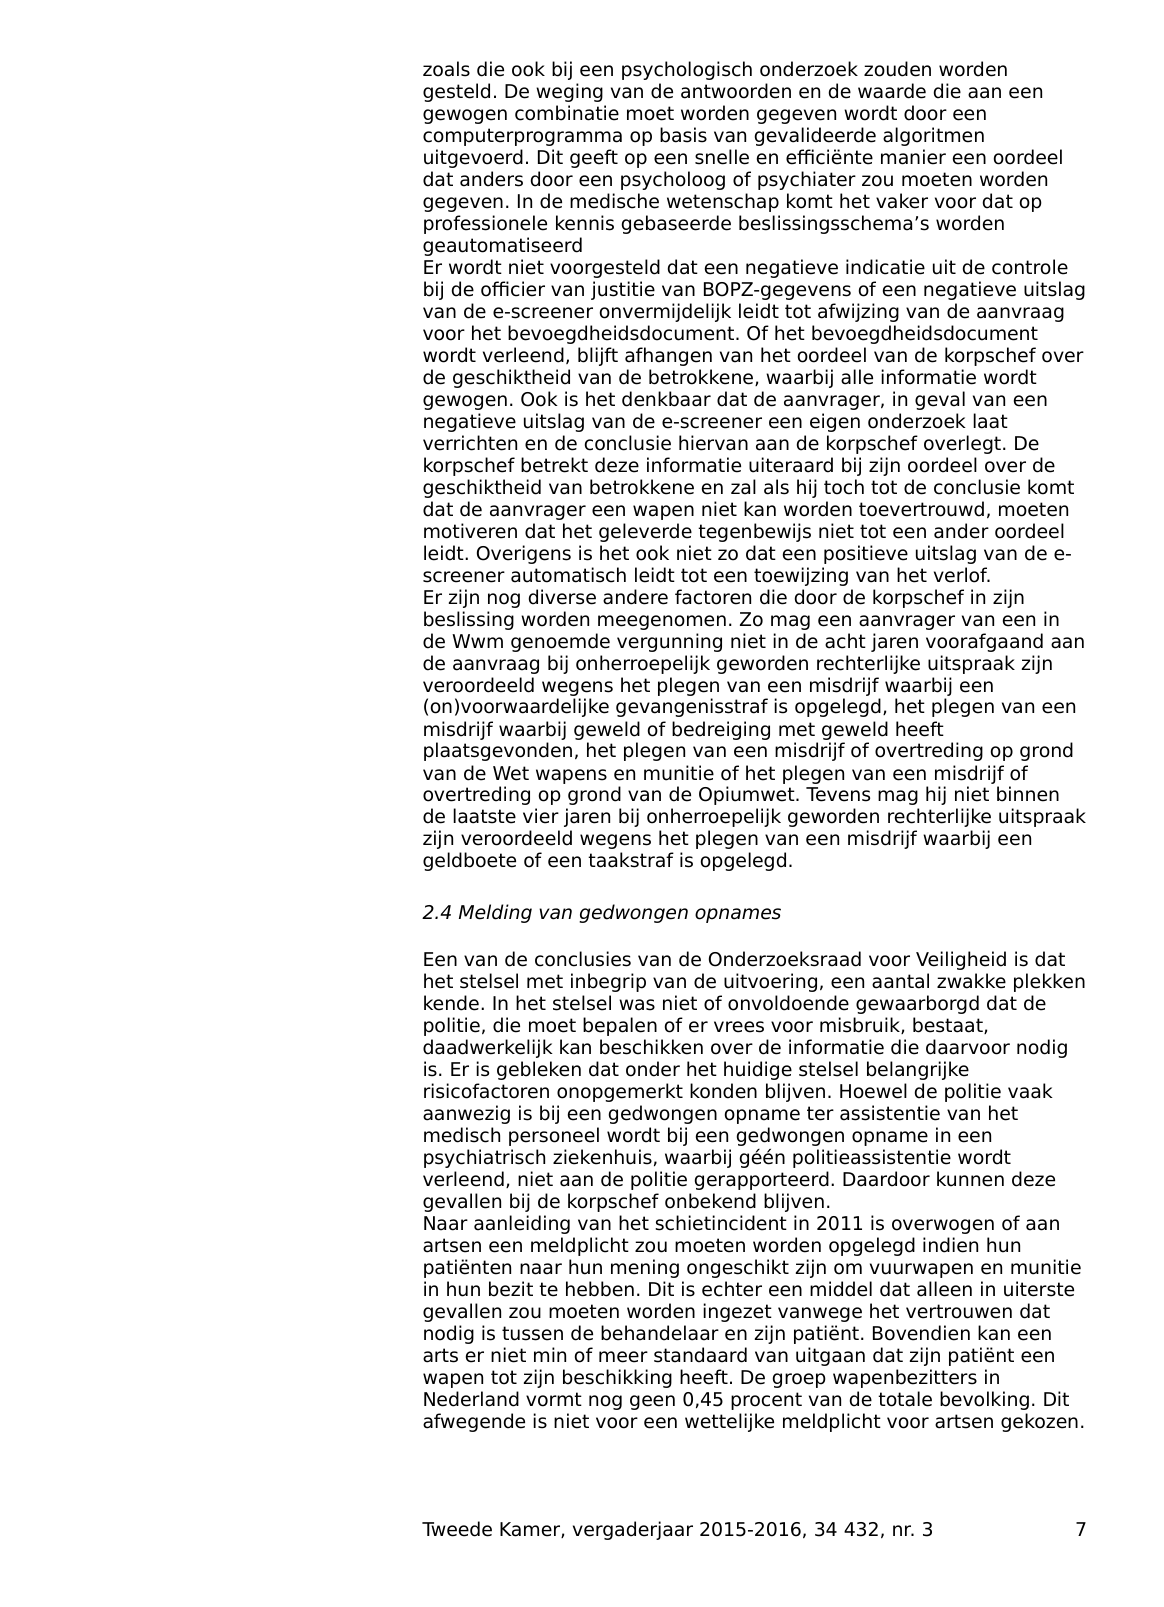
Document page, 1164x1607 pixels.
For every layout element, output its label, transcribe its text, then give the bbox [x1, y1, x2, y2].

text zoals die ook bij een psychologisch onderzoek zouden worden gesteld. De weging van de antwoorden en de waarde die aan een gewogen combinatie moet worden gegeven wordt door een computerprogramma op basis van gevalideerde algoritmen uitgevoerd. Dit geeft op een snelle en efficiënte manier een oordeel dat anders door een psycholoog of psychiater zou moeten worden gegeven. In de medische wetenschap komt het vaker voor dat op professionele kennis gebaseerde beslissingsschema’s worden geautomatiseerd [422, 59, 1087, 257]
text Er wordt niet voorgesteld dat een negatieve indicatie uit de controle bij de officier van justitie van BOPZ-gegevens of een negatieve uitslag van de e-screener onvermijdelijk leidt tot afwijzing van de aanvraag voor het bevoegdheidsdocument. Of het bevoegdheidsdocument wordt verleend, blijft afhangen van het oordeel van de korpschef over de geschiktheid van de betrokkene, waarbij alle informatie wordt gewogen. Ook is het denkbaar dat de aanvrager, in geval van een negatieve uitslag van de e-screener een eigen onderzoek laat verrichten en de conclusie hiervan aan de korpschef overlegt. De korpschef betrekt deze informatie uiteraard bij zijn oordeel over de geschiktheid van betrokkene en zal als hij toch tot de conclusie komt dat de aanvrager een wapen niet kan worden toevertrouwd, moeten motiveren dat het geleverde tegenbewijs niet tot een ander oordeel leidt. Overigens is het ook niet zo dat een positieve uitslag van de e-screener automatisch leidt tot een toewijzing van het verlof. [422, 257, 1087, 587]
text Een van de conclusies van de Onderzoeksraad voor Veiligheid is dat het stelsel met inbegrip van de uitvoering, een aantal zwakke plekken kende. In het stelsel was niet of onvoldoende gewaarborgd dat de politie, die moet bepalen of er vrees voor misbruik, bestaat, daadwerkelijk kan beschikken over de informatie die daarvoor nodig is. Er is gebleken dat onder het huidige stelsel belangrijke risicofactoren onopgemerkt konden blijven. Hoewel de politie vaak aanwezig is bij een gedwongen opname ter assistentie van het medisch personeel wordt bij een gedwongen opname in een psychiatrisch ziekenhuis, waarbij géén politieassistentie wordt verleend, niet aan de politie gerapporteerd. Daardoor kunnen deze gevallen bij de korpschef onbekend blijven. [422, 949, 1087, 1213]
subtitle 2.4 Melding van gedwongen opnames [422, 902, 1087, 924]
text Er zijn nog diverse andere factoren die door de korpschef in zijn beslissing worden meegenomen. Zo mag een aanvrager van een in de Wwm genoemde vergunning niet in de acht jaren voorafgaand aan de aanvraag bij onherroepelijk geworden rechterlijke uitspraak zijn veroordeeld wegens het plegen van een misdrijf waarbij een (on)voorwaardelijke gevangenisstraf is opgelegd, het plegen van een misdrijf waarbij geweld of bedreiging met geweld heeft plaatsgevonden, het plegen van een misdrijf of overtreding op grond van de Wet wapens en munitie of het plegen van een misdrijf of overtreding op grond van de Opiumwet. Tevens mag hij niet binnen de laatste vier jaren bij onherroepelijk geworden rechterlijke uitspraak zijn veroordeeld wegens het plegen van een misdrijf waarbij een geldboete of een taakstraf is opgelegd. [422, 587, 1087, 872]
text Naar aanleiding van het schietincident in 2011 is overwogen of aan artsen een meldplicht zou moeten worden opgelegd indien hun patiënten naar hun mening ongeschikt zijn om vuurwapen en munitie in hun bezit te hebben. Dit is echter een middel dat alleen in uiterste gevallen zou moeten worden ingezet vanwege het vertrouwen dat nodig is tussen de behandelaar en zijn patiënt. Bovendien kan een arts er niet min of meer standaard van uitgaan dat zijn patiënt een wapen tot zijn beschikking heeft. De groep wapenbezitters in Nederland vormt nog geen 0,45 procent van de totale bevolking. Dit afwegende is niet voor een wettelijke meldplicht voor artsen gekozen. [422, 1213, 1087, 1433]
